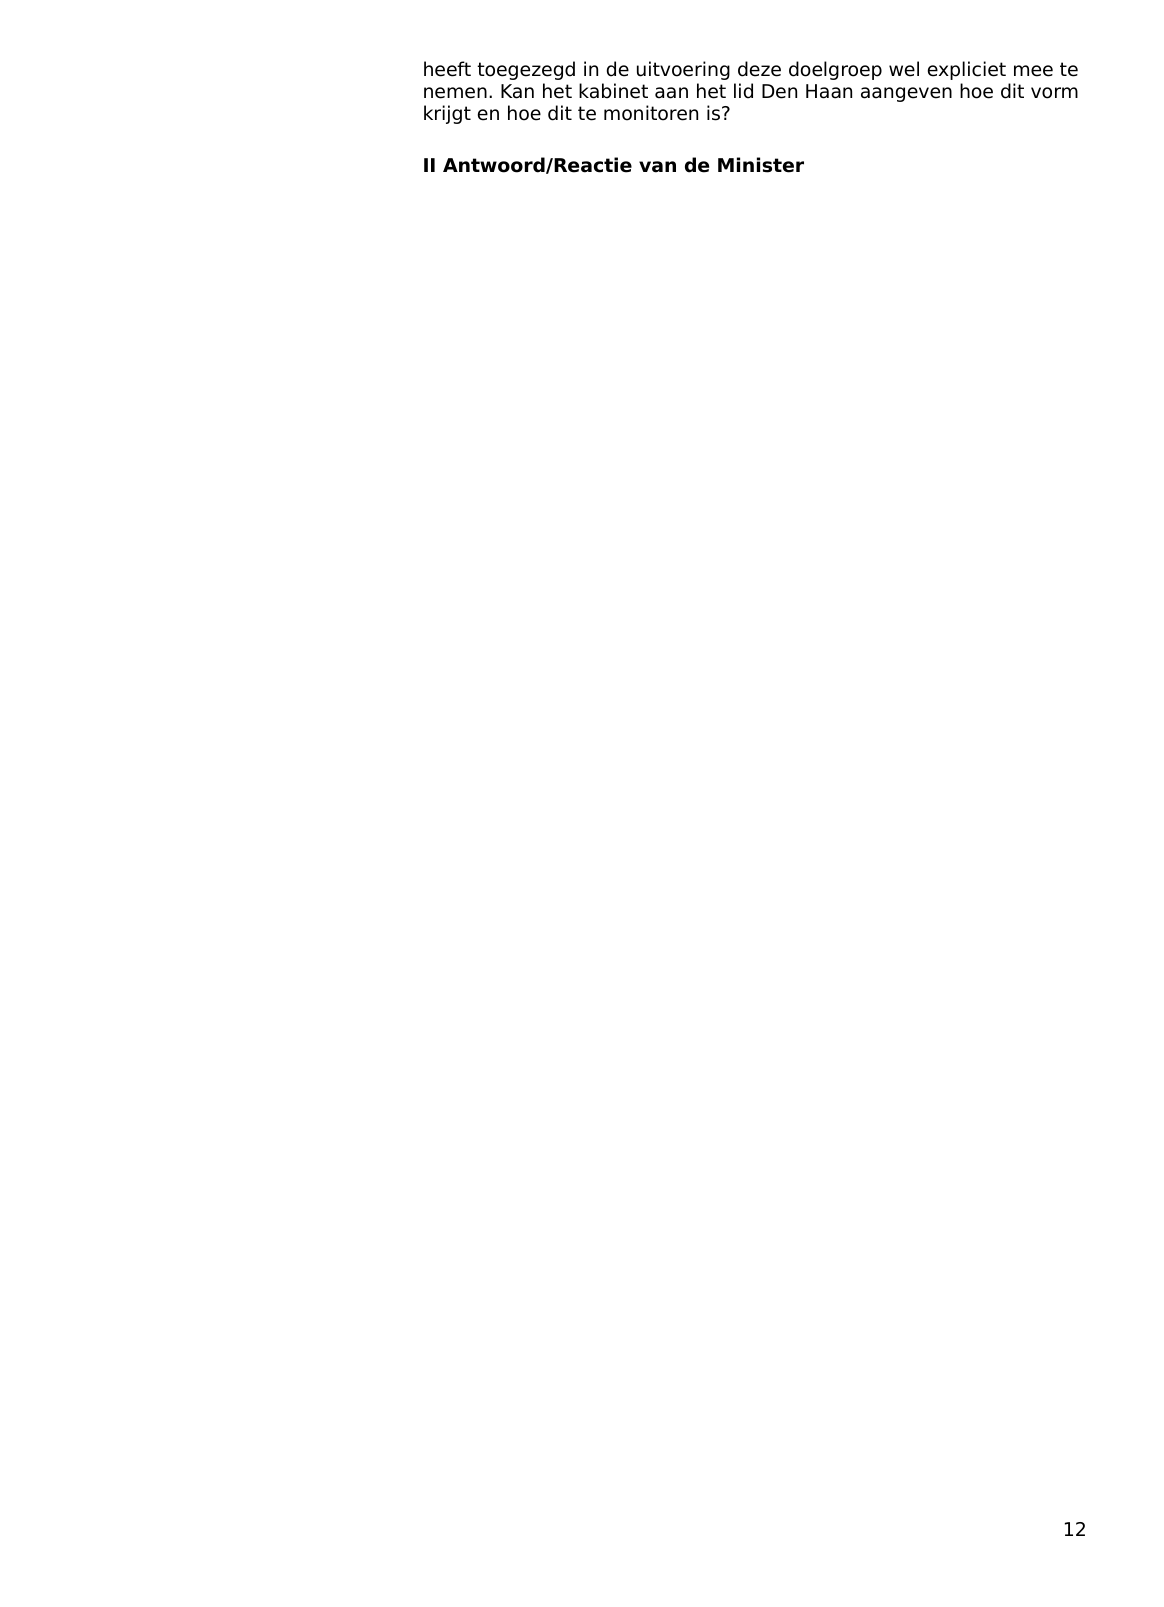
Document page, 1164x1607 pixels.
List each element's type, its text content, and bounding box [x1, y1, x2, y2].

text heeft toegezegd in de uitvoering deze doelgroep wel expliciet mee te nemen. Kan het kabinet aan het lid Den Haan aangeven hoe dit vorm krijgt en hoe dit te monitoren is? [422, 59, 1087, 125]
subtitle II Antwoord/Reactie van de Minister [422, 155, 1087, 177]
